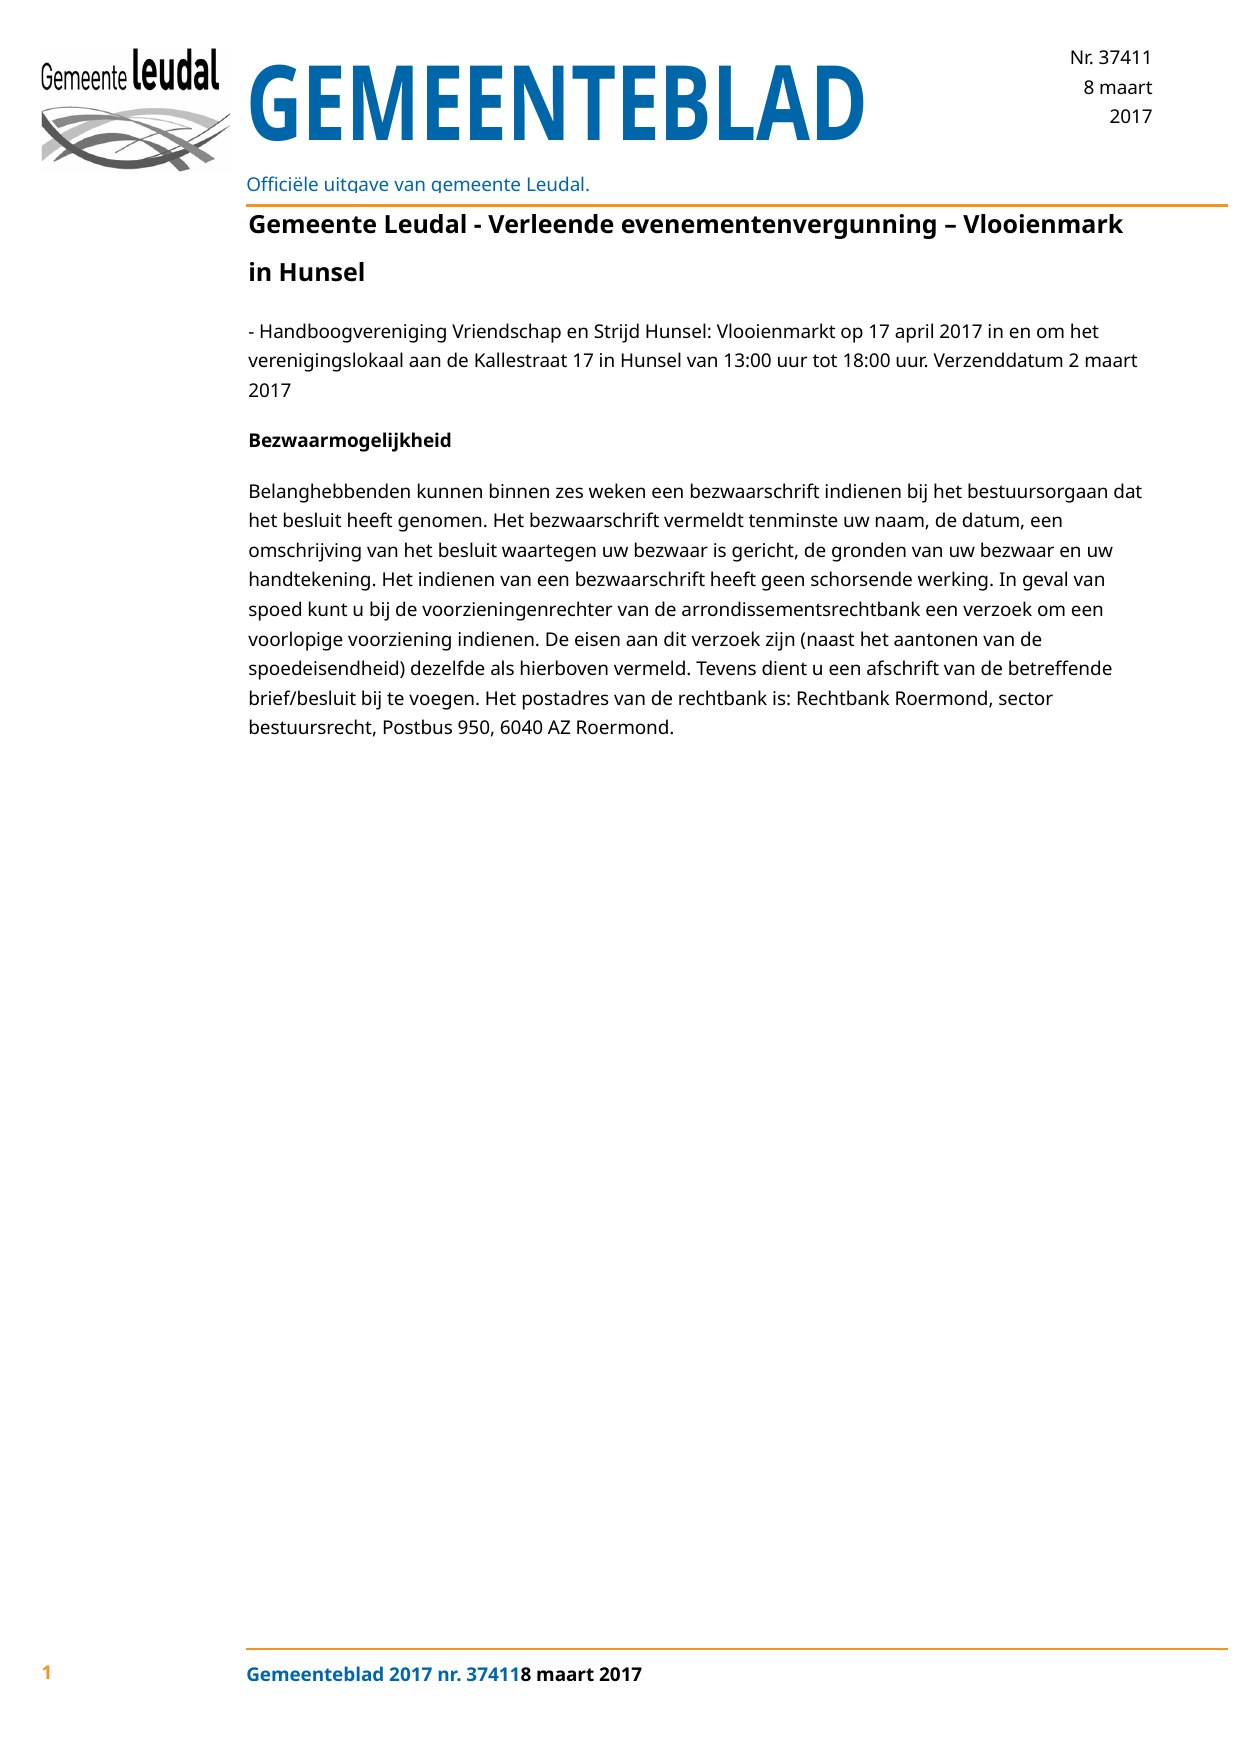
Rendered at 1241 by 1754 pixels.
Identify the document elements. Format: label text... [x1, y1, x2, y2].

text - Handboogvereniging Vriendschap en Strijd Hunsel: Vlooienmarkt op 17 april 2017 in en om het verenigingslokaal aan de Kallestraat 17 in Hunsel van 13:00 uur tot 18:00 uur. Verzenddatum 2 maart 2017 [248, 318, 1152, 403]
text Bezwaarmogelijkheid [248, 427, 1152, 453]
picture [41, 47, 231, 172]
text Belanghebbenden kunnen binnen zes weken een bezwaarschrift indienen bij het bestuursorgaan dat het besluit heeft genomen. Het bezwaarschrift vermeldt tenminste uw naam, de datum, een omschrijving van het besluit waartegen uw bezwaar is gericht, de gronden van uw bezwaar en uw handtekening. Het indienen van een bezwaarschrift heeft geen schorsende werking. In geval van spoed kunt u bij de voorzieningenrechter van de arrondissementsrechtbank een verzoek om een voorlopige voorziening indienen. De eisen aan dit verzoek zijn (naast het aantonen van de spoedeisendheid) dezelfde als hierboven vermeld. Tevens dient u een afschrift van de betreffende brief/besluit bij te voegen. Het postadres van de rechtbank is: Rechtbank Roermond, sector bestuursrecht, Postbus 950, 6040 AZ Roermond. [248, 478, 1152, 740]
text Gemeente Leudal - Verleende evenementenvergunning – Vlooienmark in Hunsel [248, 207, 1152, 288]
